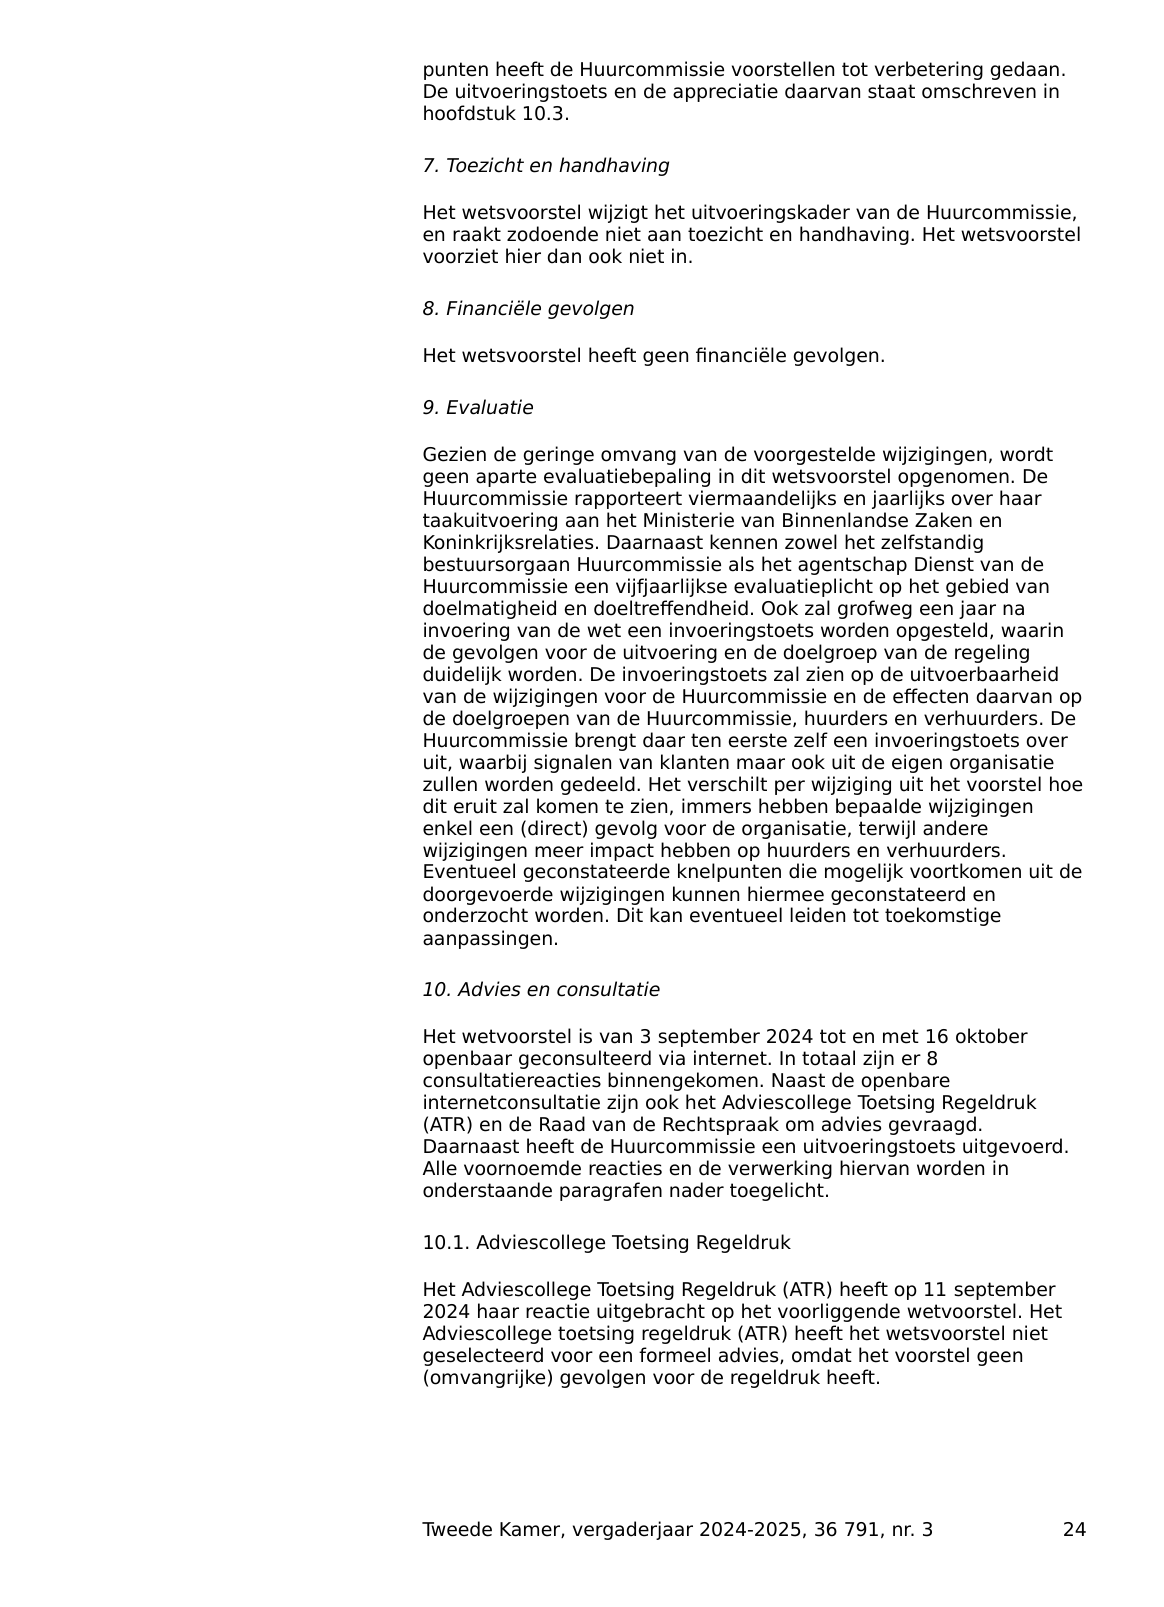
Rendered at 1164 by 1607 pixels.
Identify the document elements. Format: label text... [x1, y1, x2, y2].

subtitle 10.1. Adviescollege Toetsing Regeldruk [422, 1232, 1087, 1254]
text Het wetsvoorstel wijzigt het uitvoeringskader van de Huurcommissie, en raakt zodoende niet aan toezicht en handhaving. Het wetsvoorstel voorziet hier dan ook niet in. [422, 202, 1087, 268]
text Gezien de geringe omvang van de voorgestelde wijzigingen, wordt geen aparte evaluatiebepaling in dit wetsvoorstel opgenomen. De Huurcommissie rapporteert viermaandelijks en jaarlijks over haar taakuitvoering aan het Ministerie van Binnenlandse Zaken en Koninkrijksrelaties. Daarnaast kennen zowel het zelfstandig bestuursorgaan Huurcommissie als het agentschap Dienst van de Huurcommissie een vijfjaarlijkse evaluatieplicht op het gebied van doelmatigheid en doeltreffendheid. Ook zal grofweg een jaar na invoering van de wet een invoeringstoets worden opgesteld, waarin de gevolgen voor de uitvoering en de doelgroep van de regeling duidelijk worden. De invoeringstoets zal zien op de uitvoerbaarheid van de wijzigingen voor de Huurcommissie en de effecten daarvan op de doelgroepen van de Huurcommissie, huurders en verhuurders. De Huurcommissie brengt daar ten eerste zelf een invoeringstoets over uit, waarbij signalen van klanten maar ook uit de eigen organisatie zullen worden gedeeld. Het verschilt per wijziging uit het voorstel hoe dit eruit zal komen te zien, immers hebben bepaalde wijzigingen enkel een (direct) gevolg voor de organisatie, terwijl andere wijzigingen meer impact hebben op huurders en verhuurders. Eventueel geconstateerde knelpunten die mogelijk voortkomen uit de doorgevoerde wijzigingen kunnen hiermee geconstateerd en onderzocht worden. Dit kan eventueel leiden tot toekomstige aanpassingen. [422, 444, 1087, 949]
text Het wetsvoorstel heeft geen financiële gevolgen. [422, 345, 1087, 367]
text Het wetvoorstel is van 3 september 2024 tot en met 16 oktober openbaar geconsulteerd via internet. In totaal zijn er 8 consultatiereacties binnengekomen. Naast de openbare internetconsultatie zijn ook het Adviescollege Toetsing Regeldruk (ATR) en de Raad van de Rechtspraak om advies gevraagd. Daarnaast heeft de Huurcommissie een uitvoeringstoets uitgevoerd. Alle voornoemde reacties en de verwerking hiervan worden in onderstaande paragrafen nader toegelicht. [422, 1026, 1087, 1202]
text punten heeft de Huurcommissie voorstellen tot verbetering gedaan. De uitvoeringstoets en de appreciatie daarvan staat omschreven in hoofdstuk 10.3. [422, 59, 1087, 125]
subtitle 9. Evaluatie [422, 397, 1087, 419]
subtitle 8. Financiële gevolgen [422, 298, 1087, 320]
text Het Adviescollege Toetsing Regeldruk (ATR) heeft op 11 september 2024 haar reactie uitgebracht op het voorliggende wetvoorstel. Het Adviescollege toetsing regeldruk (ATR) heeft het wetsvoorstel niet geselecteerd voor een formeel advies, omdat het voorstel geen (omvangrijke) gevolgen voor de regeldruk heeft. [422, 1279, 1087, 1389]
subtitle 10. Advies en consultatie [422, 979, 1087, 1001]
subtitle 7. Toezicht en handhaving [422, 155, 1087, 177]
